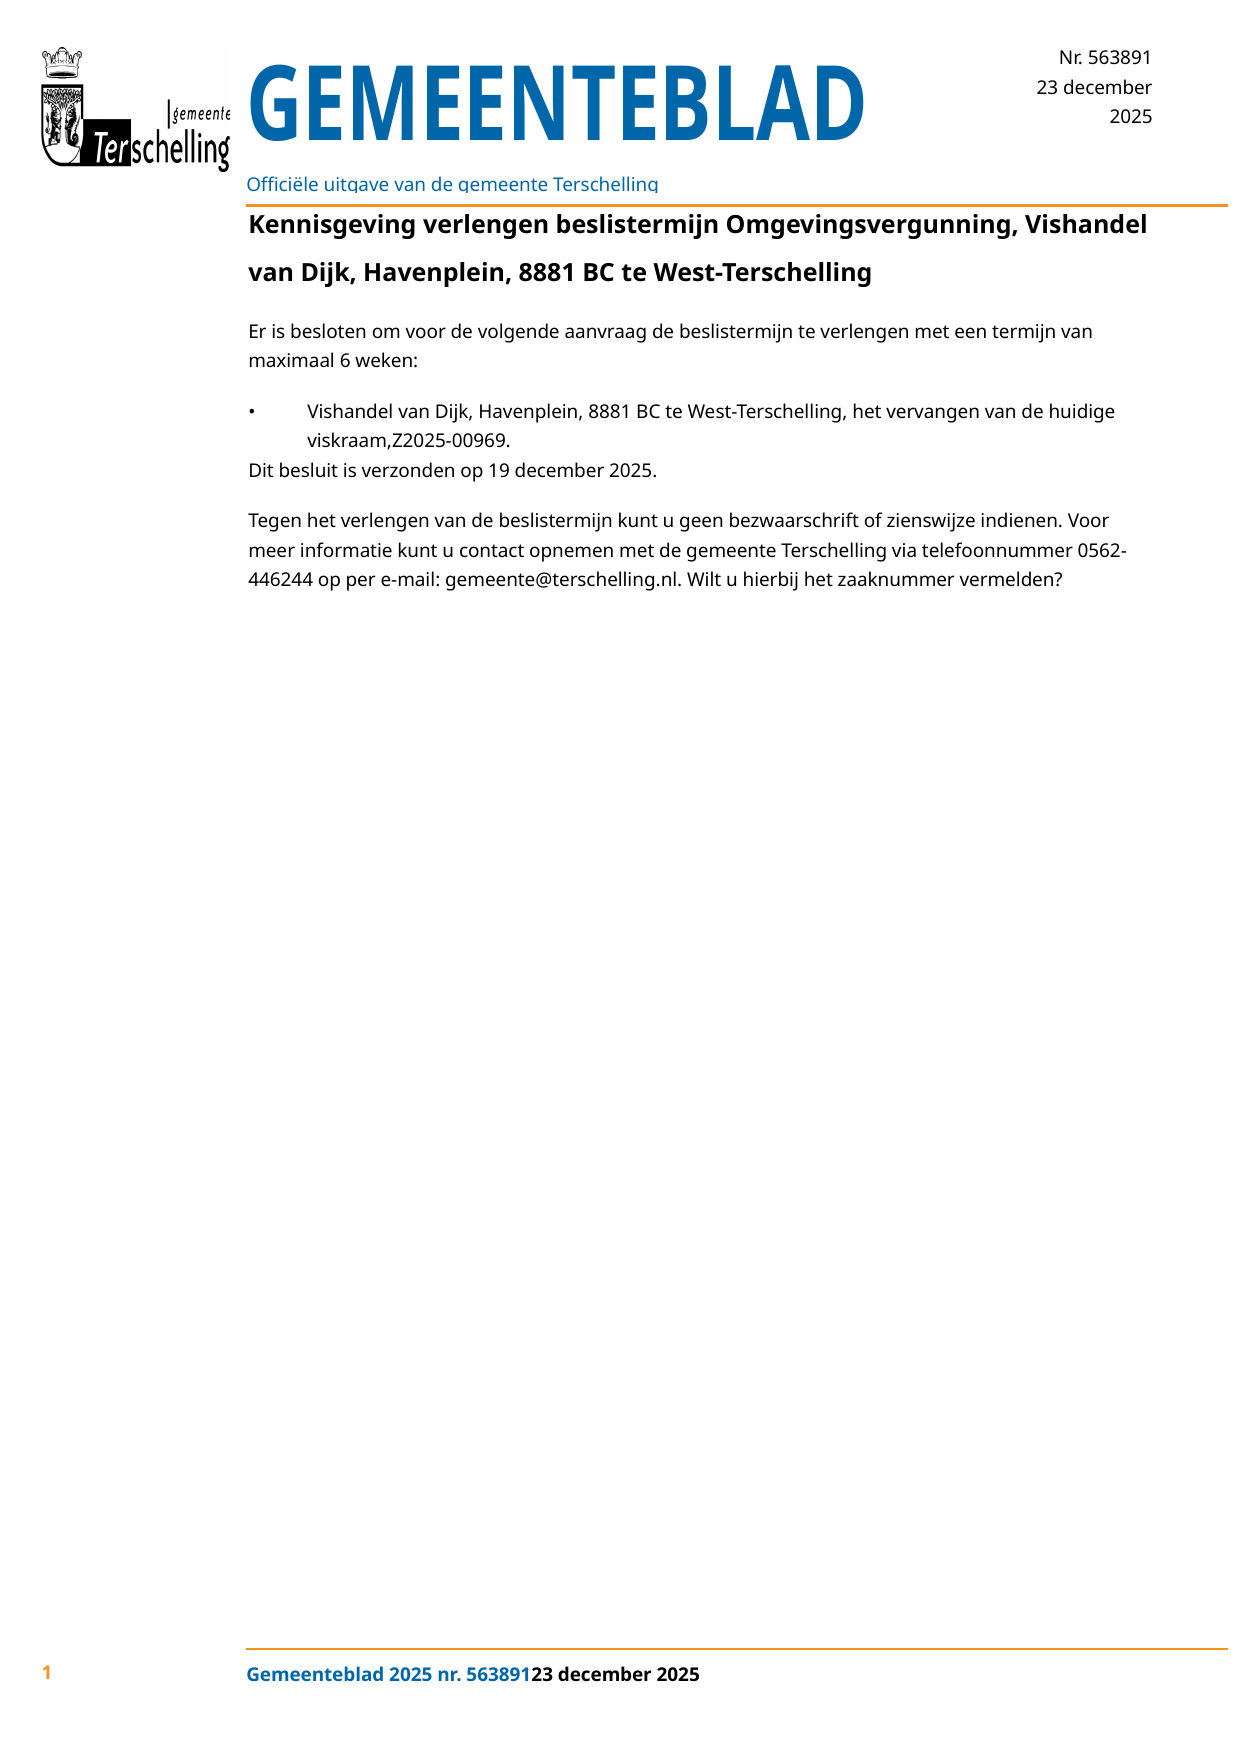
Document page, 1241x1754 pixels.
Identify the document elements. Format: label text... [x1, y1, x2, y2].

text Kennisgeving verlengen beslistermijn Omgevingsvergunning, Vishandel van Dijk, Havenplein, 8881 BC te West-Terschelling [248, 207, 1152, 288]
text Er is besloten om voor de volgende aanvraag de beslistermijn te verlengen met een termijn van maximaal 6 weken: [248, 318, 1152, 373]
text Tegen het verlengen van de beslistermijn kunt u geen bezwaarschrift of zienswijze indienen. Voor meer informatie kunt u contact opnemen met de gemeente Terschelling via telefoonnummer 0562-446244 op per e-mail: gemeente@terschelling.nl. Wilt u hierbij het zaaknummer vermelden? [248, 507, 1152, 592]
list Vishandel van Dijk, Havenplein, 8881 BC te West-Terschelling, het vervangen van de huidige viskraam,Z2025-00969. [248, 398, 1152, 453]
text Dit besluit is verzonden op 19 december 2025. [248, 457, 1152, 483]
picture [41, 47, 231, 172]
